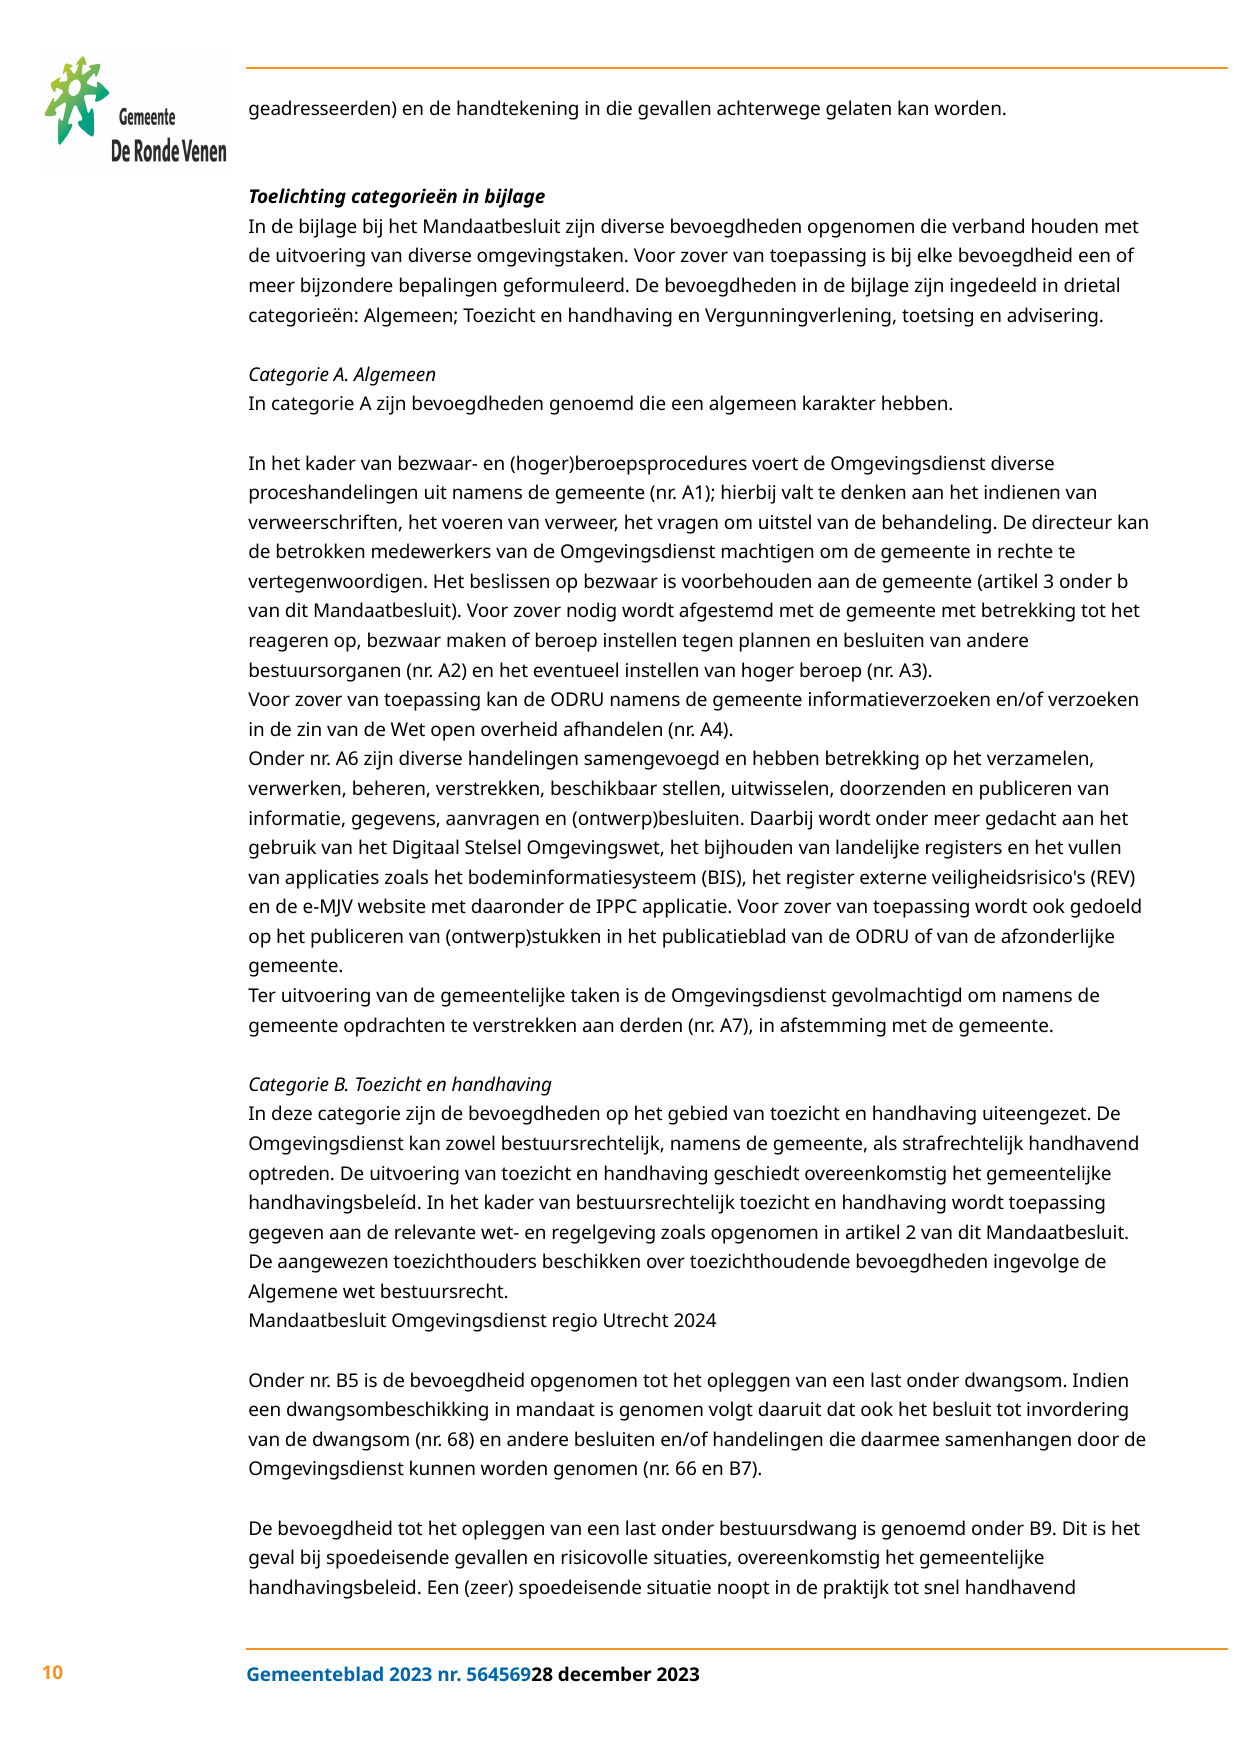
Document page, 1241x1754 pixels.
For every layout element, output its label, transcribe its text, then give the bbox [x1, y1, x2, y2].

picture [41, 47, 231, 172]
text In deze categorie zijn de bevoegdheden op het gebied van toezicht en handhaving uiteengezet. De Omgevingsdienst kan zowel bestuursrechtelijk, namens de gemeente, als strafrechtelijk handhavend optreden. De uitvoering van toezicht en handhaving geschiedt overeenkomstig het gemeentelijke handhavingsbeleíd. In het kader van bestuursrechtelijk toezicht en handhaving wordt toepassing gegeven aan de relevante wet- en regelgeving zoals opgenomen in artikel 2 van dit Mandaatbesluit. De aangewezen toezichthouders beschikken over toezichthoudende bevoegdheden ingevolge de Algemene wet bestuursrecht. [248, 1101, 1152, 1304]
text Categorie B. Toezicht en handhaving [248, 1071, 1152, 1097]
text Ter uitvoering van de gemeentelijke taken is de Omgevingsdienst gevolmachtigd om namens de gemeente opdrachten te verstrekken aan derden (nr. A7), in afstemming met de gemeente. [248, 982, 1152, 1038]
text Voor zover van toepassing kan de ODRU namens de gemeente informatieverzoeken en/of verzoeken in de zin van de Wet open overheid afhandelen (nr. A4). [248, 686, 1152, 742]
text Onder nr. A6 zijn diverse handelingen samengevoegd en hebben betrekking op het verzamelen, verwerken, beheren, verstrekken, beschikbaar stellen, uitwisselen, doorzenden en publiceren van informatie, gegevens, aanvragen en (ontwerp)besluiten. Daarbij wordt onder meer gedacht aan het gebruik van het Digitaal Stelsel Omgevingswet, het bijhouden van landelijke registers en het vullen van applicaties zoals het bodeminformatiesysteem (BIS), het register externe veiligheidsrisico's (REV) en de e-MJV website met daaronder de IPPC applicatie. Voor zover van toepassing wordt ook gedoeld op het publiceren van (ontwerp)stukken in het publicatieblad van de ODRU of van de afzonderlijke gemeente. [248, 746, 1152, 978]
text Onder nr. B5 is de bevoegdheid opgenomen tot het opleggen van een last onder dwangsom. Indien een dwangsombeschikking in mandaat is genomen volgt daaruit dat ook het besluit tot invordering van de dwangsom (nr. 68) en andere besluiten en/of handelingen die daarmee samenhangen door de Omgevingsdienst kunnen worden genomen (nr. 66 en B7). [248, 1367, 1152, 1481]
text De bevoegdheid tot het opleggen van een last onder bestuursdwang is genoemd onder B9. Dit is het geval bij spoedeisende gevallen en risicovolle situaties, overeenkomstig het gemeentelijke handhavingsbeleid. Een (zeer) spoedeisende situatie noopt in de praktijk tot snel handhavend [248, 1515, 1152, 1600]
text geadresseerden) en de handtekening in die gevallen achterwege gelaten kan worden. [248, 95, 1152, 121]
text Toelichting categorieën in bijlage [248, 183, 1152, 209]
text Categorie A. Algemeen [248, 361, 1152, 387]
text In categorie A zijn bevoegdheden genoemd die een algemeen karakter hebben. [248, 391, 1152, 416]
text In het kader van bezwaar- en (hoger)beroepsprocedures voert de Omgevingsdienst diverse proceshandelingen uit namens de gemeente (nr. A1); hierbij valt te denken aan het indienen van verweerschriften, het voeren van verweer, het vragen om uitstel van de behandeling. De directeur kan de betrokken medewerkers van de Omgevingsdienst machtigen om de gemeente in rechte te vertegenwoordigen. Het beslissen op bezwaar is voorbehouden aan de gemeente (artikel 3 onder b van dit Mandaatbesluit). Voor zover nodig wordt afgestemd met de gemeente met betrekking tot het reageren op, bezwaar maken of beroep instellen tegen plannen en besluiten van andere bestuursorganen (nr. A2) en het eventueel instellen van hoger beroep (nr. A3). [248, 450, 1152, 683]
text In de bijlage bij het Mandaatbesluit zijn diverse bevoegdheden opgenomen die verband houden met de uitvoering van diverse omgevingstaken. Voor zover van toepassing is bij elke bevoegdheid een of meer bijzondere bepalingen geformuleerd. De bevoegdheden in de bijlage zijn ingedeeld in drietal categorieën: Algemeen; Toezicht en handhaving en Vergunningverlening, toetsing en advisering. [248, 213, 1152, 328]
text Mandaatbesluit Omgevingsdienst regio Utrecht 2024 [248, 1308, 1152, 1333]
